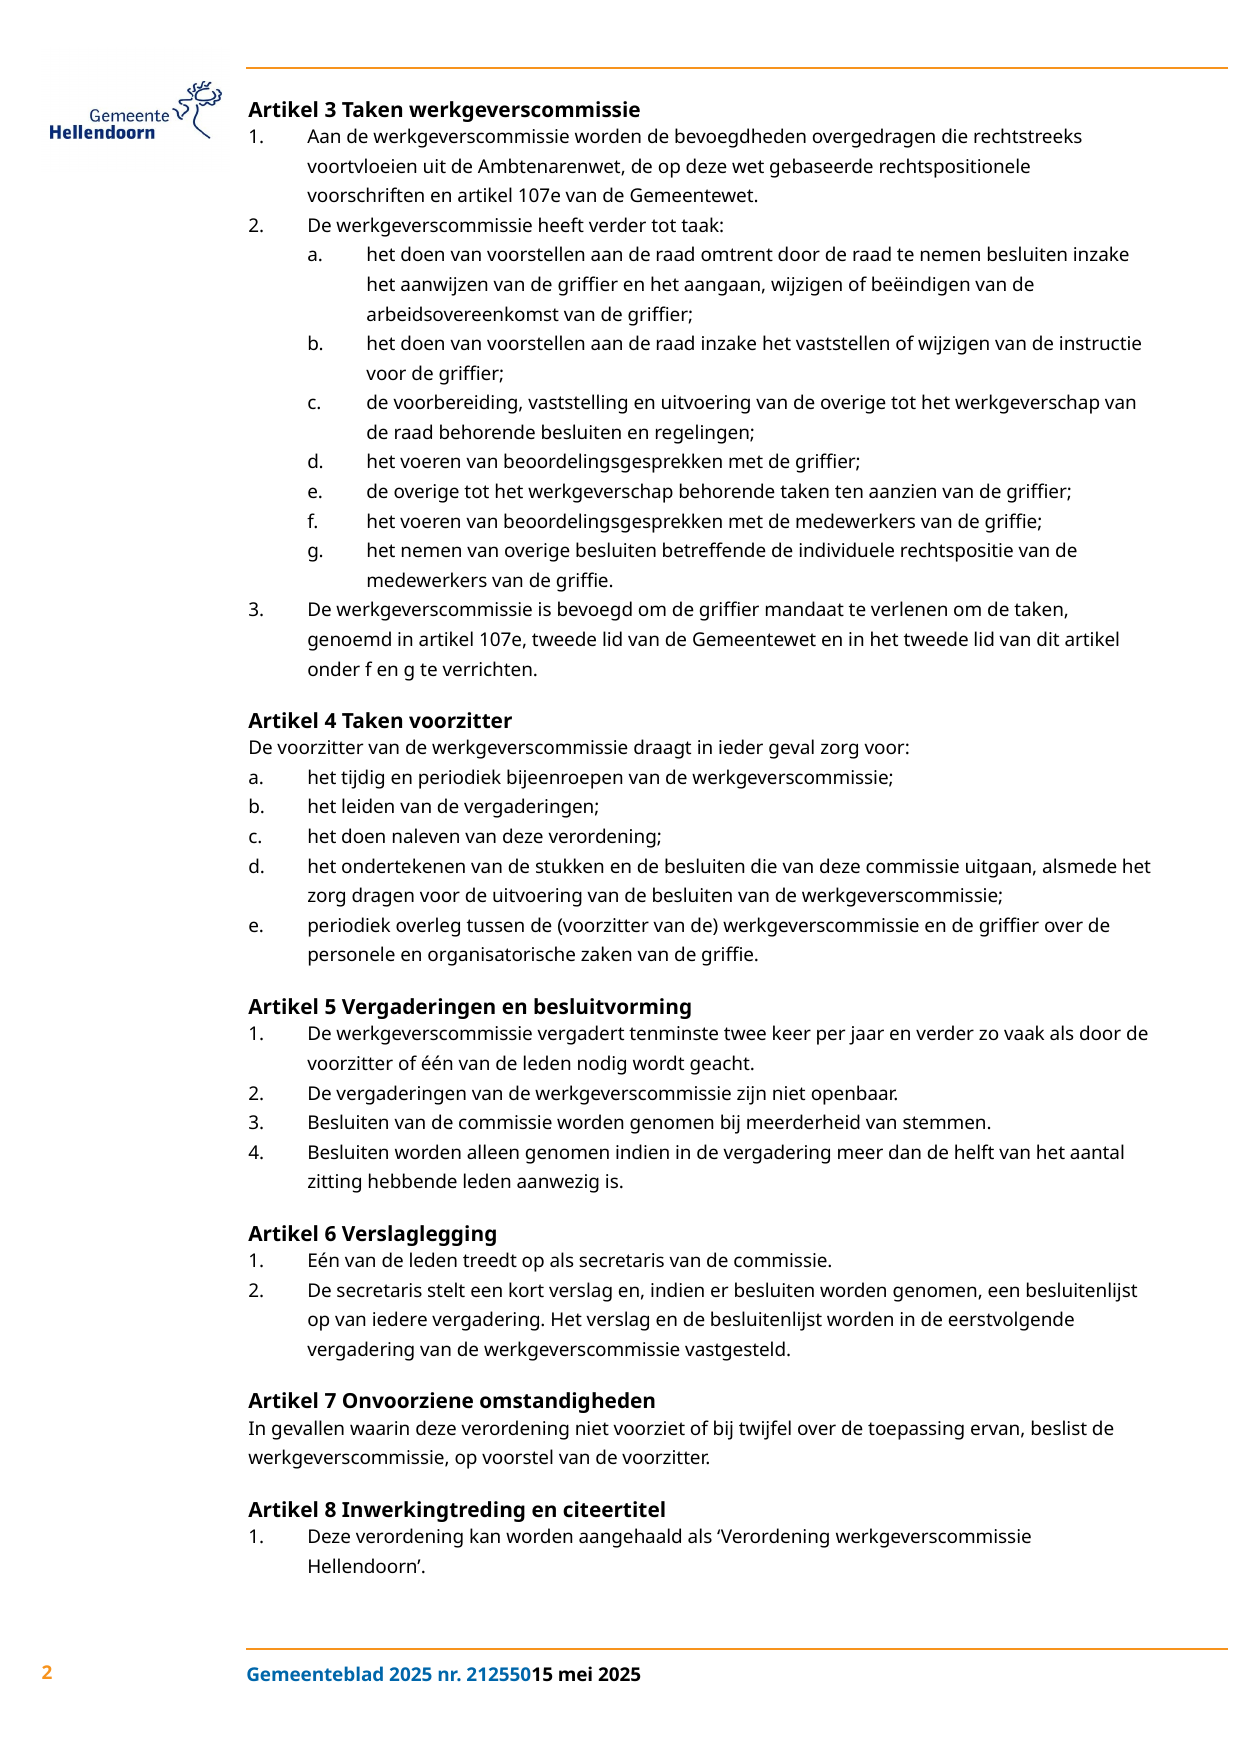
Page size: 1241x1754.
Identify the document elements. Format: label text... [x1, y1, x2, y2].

list De werkgeverscommissie vergadert tenminste twee keer per jaar en verder zo vaak als door de voorzitter of één van de leden nodig wordt geacht. [248, 1021, 1152, 1076]
list het nemen van overige besluiten betreffende de individuele rechtspositie van de medewerkers van de griffie. [307, 537, 1152, 593]
text Artikel 6 Verslaglegging [248, 1219, 1152, 1247]
list Besluiten worden alleen genomen indien in de vergadering meer dan de helft van het aantal zitting hebbende leden aanwezig is. [248, 1139, 1152, 1194]
list het ondertekenen van de stukken en de besluiten die van deze commissie uitgaan, alsmede het zorg dragen voor de uitvoering van de besluiten van de werkgeverscommissie; [248, 853, 1152, 908]
list periodiek overleg tussen de (voorzitter van de) werkgeverscommissie en de griffier over de personele en organisatorische zaken van de griffie. [248, 912, 1152, 967]
text De voorzitter van de werkgeverscommissie draagt in ieder geval zorg voor: [248, 734, 1152, 760]
list De werkgeverscommissie is bevoegd om de griffier mandaat te verlenen om de taken, genoemd in artikel 107e, tweede lid van de Gemeentewet en in het tweede lid van dit artikel onder f en g te verrichten. [248, 597, 1152, 681]
list De vergaderingen van de werkgeverscommissie zijn niet openbaar. [248, 1080, 1152, 1105]
list het tijdig en periodiek bijeenroepen van de werkgeverscommissie; [248, 764, 1152, 790]
text Artikel 7 Onvoorziene omstandigheden [248, 1386, 1152, 1415]
picture [41, 47, 231, 172]
text In gevallen waarin deze verordening niet voorziet of bij twijfel over de toepassing ervan, beslist de werkgeverscommissie, op voorstel van de voorzitter. [248, 1415, 1152, 1470]
list de overige tot het werkgeverschap behorende taken ten aanzien van de griffier; [307, 478, 1152, 504]
list het leiden van de vergaderingen; [248, 794, 1152, 819]
list het voeren van beoordelingsgesprekken met de medewerkers van de griffie; [307, 508, 1152, 533]
list het doen naleven van deze verordening; [248, 823, 1152, 849]
list De secretaris stelt een kort verslag en, indien er besluiten worden genomen, een besluitenlijst op van iedere vergadering. Het verslag en de besluitenlijst worden in de eerstvolgende vergadering van de werkgeverscommissie vastgesteld. [248, 1277, 1152, 1362]
text Artikel 8 Inwerkingtreding en citeertitel [248, 1495, 1152, 1523]
text Artikel 3 Taken werkgeverscommissie [248, 95, 1152, 123]
list Besluiten van de commissie worden genomen bij meerderheid van stemmen. [248, 1109, 1152, 1135]
list Deze verordening kan worden aangehaald als ‘Verordening werkgeverscommissie Hellendoorn’. [248, 1523, 1152, 1579]
list het doen van voorstellen aan de raad inzake het vaststellen of wijzigen van de instructie voor de griffier; [307, 330, 1152, 386]
list Eén van de leden treedt op als secretaris van de commissie. [248, 1247, 1152, 1273]
list de voorbereiding, vaststelling en uitvoering van de overige tot het werkgeverschap van de raad behorende besluiten en regelingen; [307, 389, 1152, 445]
list het doen van voorstellen aan de raad omtrent door de raad te nemen besluiten inzake het aanwijzen van de griffier en het aangaan, wijzigen of beëindigen van de arbeidsovereenkomst van de griffier; [307, 242, 1152, 326]
list De werkgeverscommissie heeft verder tot taak: [248, 212, 1152, 238]
text Artikel 5 Vergaderingen en besluitvorming [248, 992, 1152, 1021]
text Artikel 4 Taken voorzitter [248, 706, 1152, 734]
list het voeren van beoordelingsgesprekken met de griffier; [307, 449, 1152, 474]
list Aan de werkgeverscommissie worden de bevoegdheden overgedragen die rechtstreeks voortvloeien uit de Ambtenarenwet, de op deze wet gebaseerde rechtspositionele voorschriften en artikel 107e van de Gemeentewet. [248, 123, 1152, 208]
